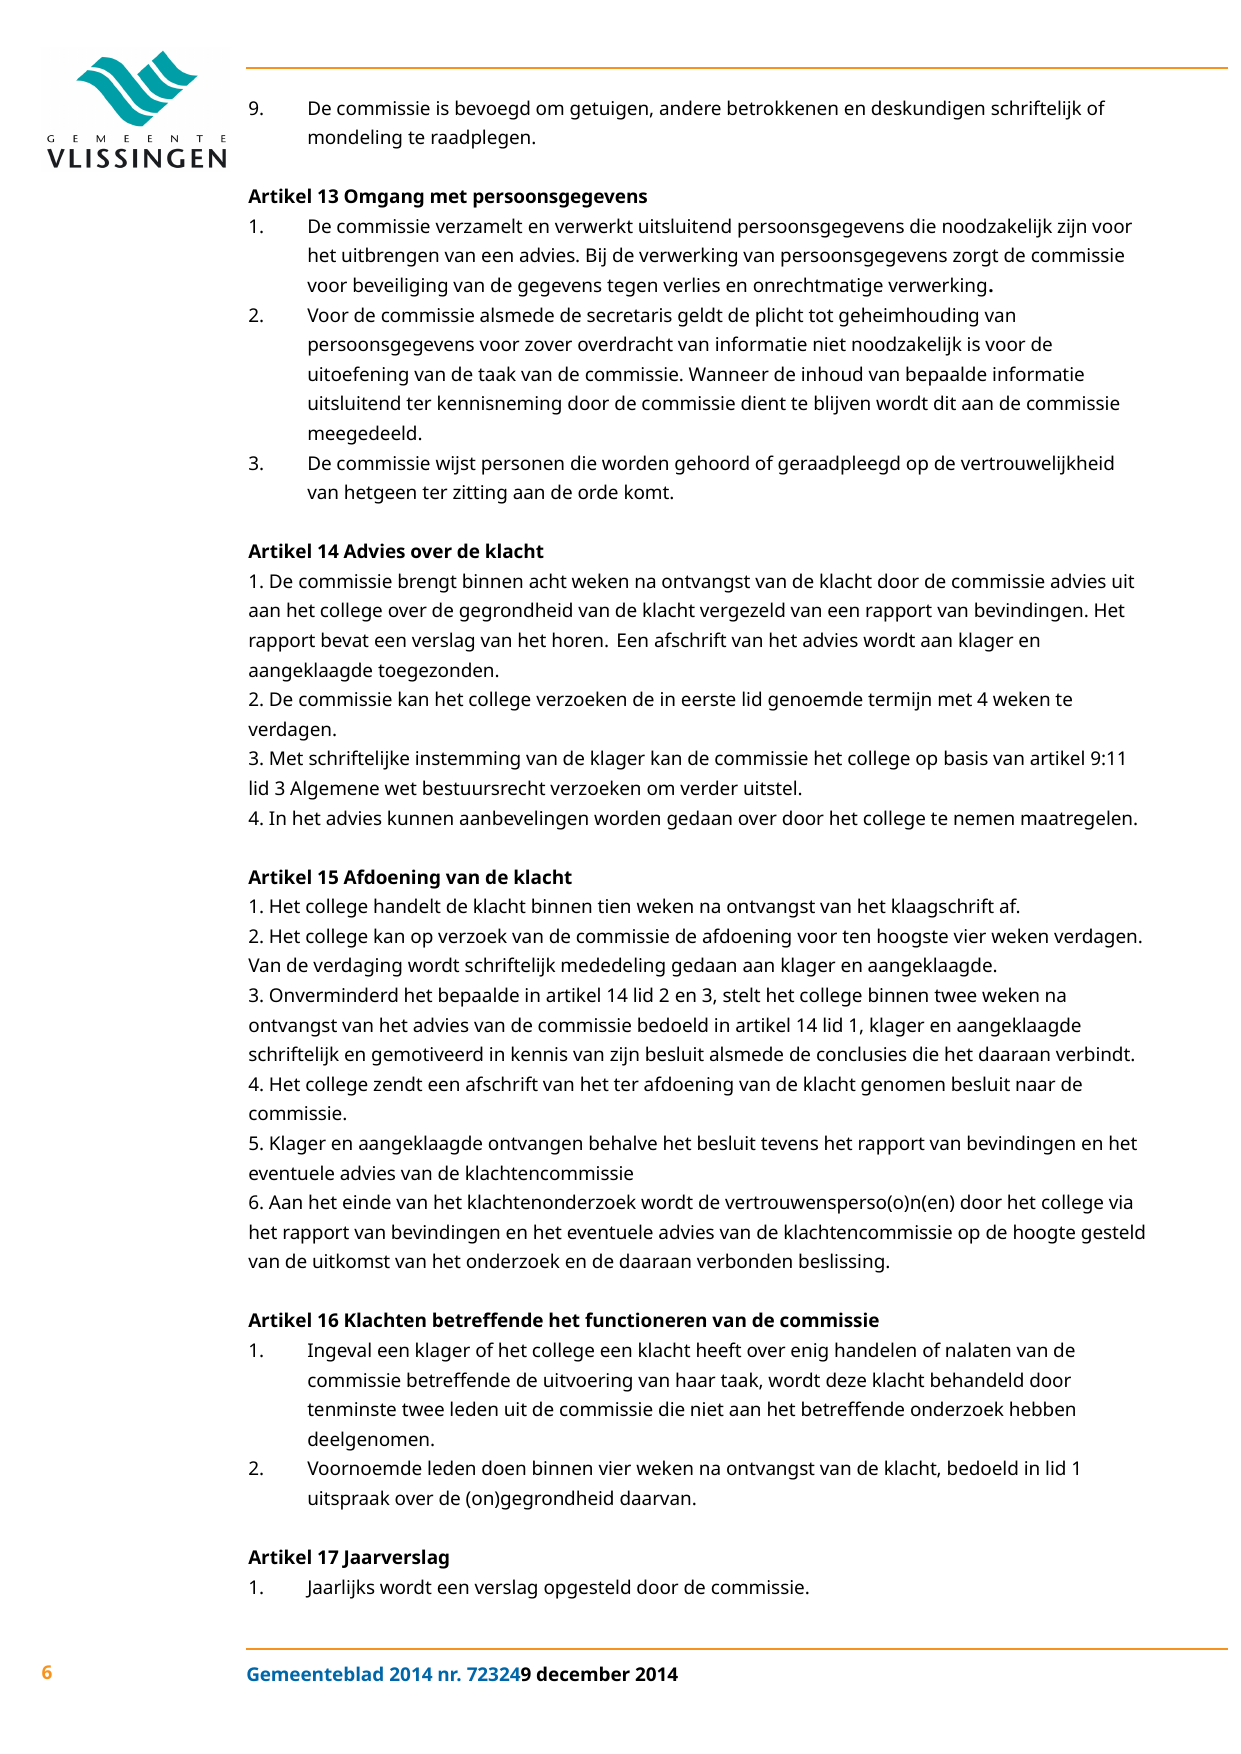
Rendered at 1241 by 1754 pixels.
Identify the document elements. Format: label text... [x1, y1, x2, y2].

list Jaarlijks wordt een verslag opgesteld door de commissie. [248, 1574, 1152, 1600]
text 3. Onverminderd het bepaalde in artikel 14 lid 2 en 3, stelt het college binnen twee weken na ontvangst van het advies van de commissie bedoeld in artikel 14 lid 1, klager en aangeklaagde schriftelijk en gemotiveerd in kennis van zijn besluit alsmede de conclusies die het daaraan verbindt. [248, 982, 1152, 1067]
list Ingeval een klager of het college een klacht heeft over enig handelen of nalaten van de commissie betreffende de uitvoering van haar taak, wordt deze klacht behandeld door tenminste twee leden uit de commissie die niet aan het betreffende onderzoek hebben deelgenomen. [248, 1337, 1152, 1452]
text Artikel 16 Klachten betreffende het functioneren van de commissie [248, 1308, 1152, 1333]
text Artikel 14 Advies over de klacht [248, 538, 1152, 564]
text 4. In het advies kunnen aanbevelingen worden gedaan over door het college te nemen maatregelen. [248, 805, 1152, 831]
list De commissie is bevoegd om getuigen, andere betrokkenen en deskundigen schriftelijk of mondeling te raadplegen. [248, 95, 1152, 150]
text 2. Het college kan op verzoek van de commissie de afdoening voor ten hoogste vier weken verdagen. Van de verdaging wordt schriftelijk mededeling gedaan aan klager en aangeklaagde. [248, 923, 1152, 978]
text 5. Klager en aangeklaagde ontvangen behalve het besluit tevens het rapport van bevindingen en het eventuele advies van de klachtencommissie [248, 1130, 1152, 1186]
text Artikel 17 Jaarverslag [248, 1544, 1152, 1570]
text Artikel 15 Afdoening van de klacht [248, 864, 1152, 890]
text 1. De commissie brengt binnen acht weken na ontvangst van de klacht door de commissie advies uit aan het college over de gegrondheid van de klacht vergezeld van een rapport van bevindingen. Het rapport bevat een verslag van het horen. Een afschrift van het advies wordt aan klager en aangeklaagde toegezonden. [248, 568, 1152, 683]
text 1. Het college handelt de klacht binnen tien weken na ontvangst van het klaagschrift af. [248, 893, 1152, 919]
list Voor de commissie alsmede de secretaris geldt de plicht tot geheimhouding van persoonsgegevens voor zover overdracht van informatie niet noodzakelijk is voor de uitoefening van de taak van de commissie. Wanneer de inhoud van bepaalde informatie uitsluitend ter kennisneming door de commissie dient te blijven wordt dit aan de commissie meegedeeld. [248, 302, 1152, 446]
text 2. De commissie kan het college verzoeken de in eerste lid genoemde termijn met 4 weken te verdagen. [248, 686, 1152, 742]
list De commissie wijst personen die worden gehoord of geraadpleegd op de vertrouwelijkheid van hetgeen ter zitting aan de orde komt. [248, 450, 1152, 505]
text 6. Aan het einde van het klachtenonderzoek wordt de vertrouwensperso(o)n(en) door het college via het rapport van bevindingen en het eventuele advies van de klachtencommissie op de hoogte gesteld van de uitkomst van het onderzoek en de daaraan verbonden beslissing. [248, 1189, 1152, 1274]
picture [41, 47, 231, 172]
list De commissie verzamelt en verwerkt uitsluitend persoonsgegevens die noodzakelijk zijn voor het uitbrengen van een advies. Bij de verwerking van persoonsgegevens zorgt de commissie voor beveiliging van de gegevens tegen verlies en onrechtmatige verwerking. [248, 213, 1152, 298]
text 4. Het college zendt een afschrift van het ter afdoening van de klacht genomen besluit naar de commissie. [248, 1071, 1152, 1126]
text 3. Met schriftelijke instemming van de klager kan de commissie het college op basis van artikel 9:11 lid 3 Algemene wet bestuursrecht verzoeken om verder uitstel. [248, 746, 1152, 801]
list Voornoemde leden doen binnen vier weken na ontvangst van de klacht, bedoeld in lid 1 uitspraak over de (on)gegrondheid daarvan. [248, 1456, 1152, 1511]
text Artikel 13 Omgang met persoonsgegevens [248, 183, 1152, 209]
